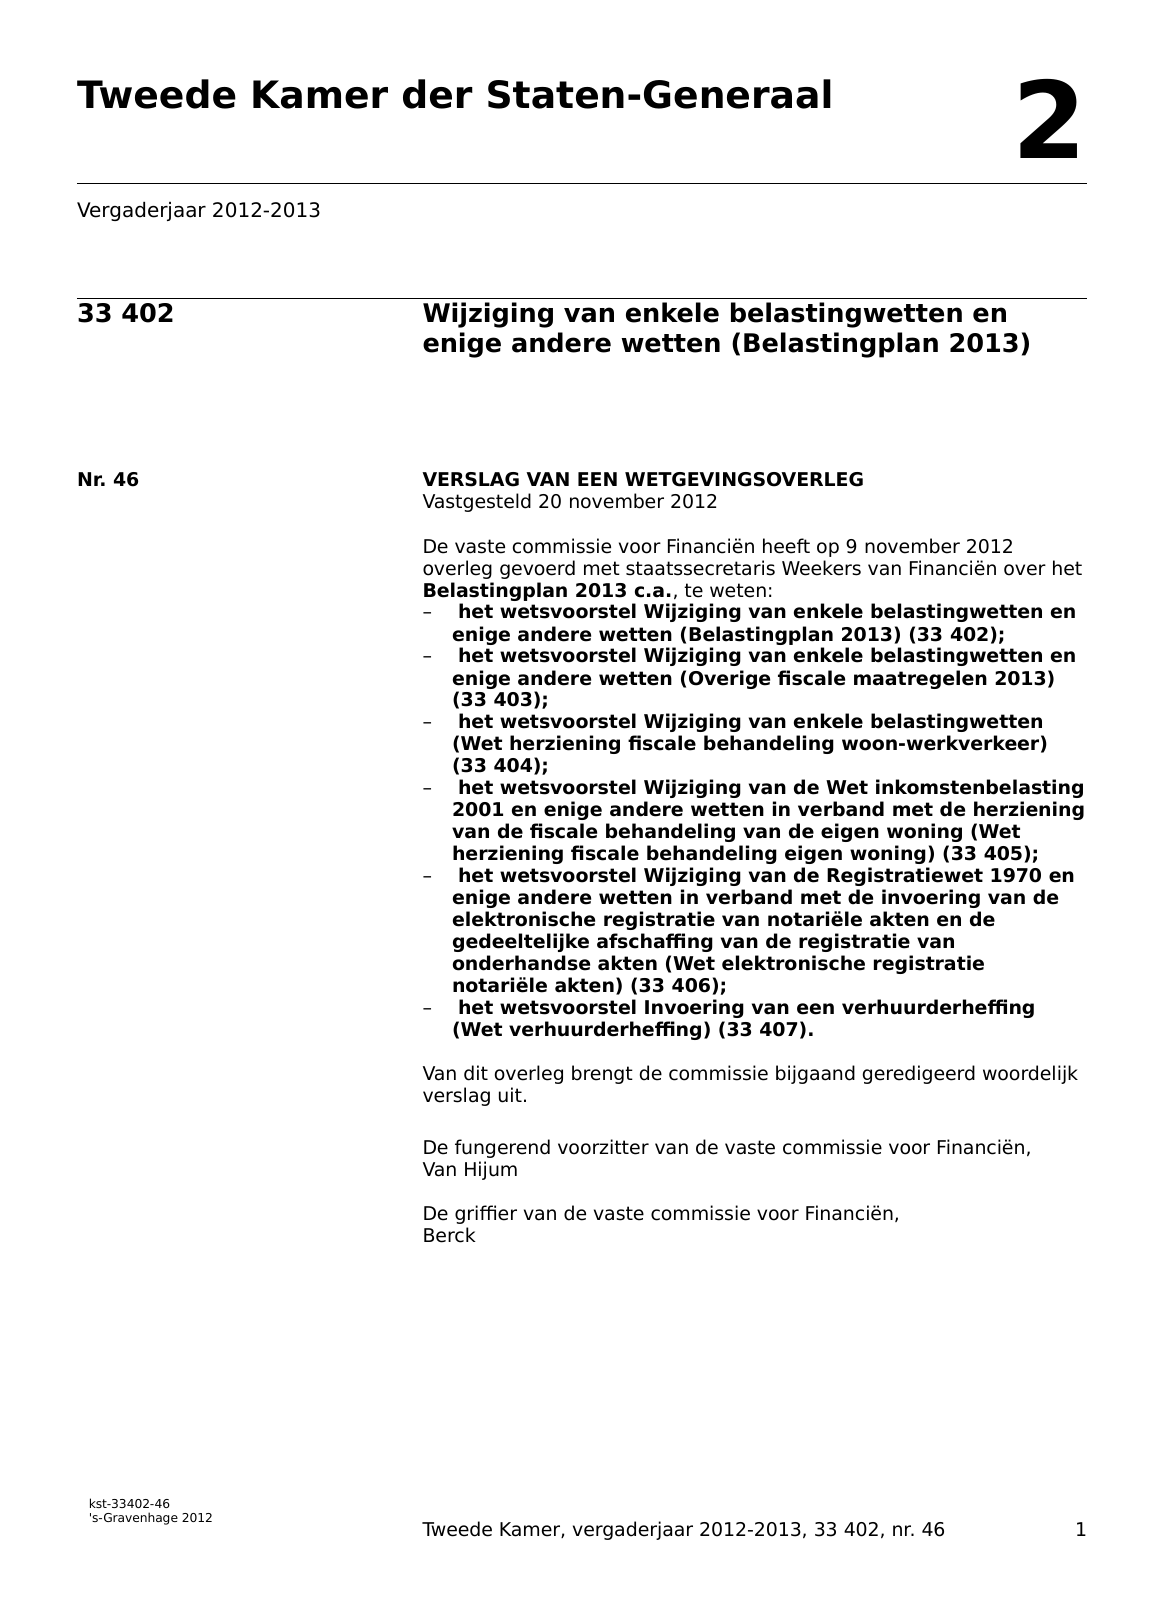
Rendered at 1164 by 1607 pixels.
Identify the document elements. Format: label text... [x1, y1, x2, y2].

text – het wetsvoorstel Wijziging van de Wet inkomstenbelasting 2001 en enige andere wetten in verband met de herziening van de fiscale behandeling van de eigen woning (Wet herziening fiscale behandeling eigen woning) (33 405); [422, 777, 1087, 865]
text Van dit overleg brengt de commissie bijgaand geredigeerd woordelijk verslag uit. [422, 1063, 1087, 1107]
text – het wetsvoorstel Wijziging van enkele belastingwetten (Wet herziening fiscale behandeling woon-werkverkeer) (33 404); [422, 711, 1087, 777]
text – het wetsvoorstel Wijziging van de Registratiewet 1970 en enige andere wetten in verband met de invoering van de elektronische registratie van notariële akten en de gedeeltelijke afschaffing van de registratie van onderhandse akten (Wet elektronische registratie notariële akten) (33 406); [422, 865, 1087, 997]
text Vastgesteld 20 november 2012 [422, 491, 1087, 513]
text – het wetsvoorstel Wijziging van enkele belastingwetten en enige andere wetten (Overige fiscale maatregelen 2013) (33 403); [422, 645, 1087, 711]
table_header 2 [886, 59, 1087, 183]
table_header Tweede Kamer der Staten-Generaal [77, 59, 886, 183]
text – het wetsvoorstel Invoering van een verhuurderheffing (Wet verhuurderheffing) (33 407). [422, 997, 1087, 1041]
table_cell Vergaderjaar 2012-2013 [77, 184, 1087, 298]
text 's-Gravenhage 2012 [88, 1511, 323, 1525]
text De griffier van de vaste commissie voor Financiën, Berck [422, 1203, 1087, 1247]
text De vaste commissie voor Financiën heeft op 9 november 2012 overleg gevoerd met staatssecretaris Weekers van Financiën over het Belastingplan 2013 c.a., te weten: [422, 536, 1087, 601]
subtitle Nr. 46 VERSLAG VAN EEN WETGEVINGSOVERLEG [77, 469, 1087, 491]
text – het wetsvoorstel Wijziging van enkele belastingwetten en enige andere wetten (Belastingplan 2013) (33 402); [422, 601, 1087, 645]
text De fungerend voorzitter van de vaste commissie voor Financiën, Van Hijum [422, 1137, 1087, 1181]
subtitle 33 402 Wijziging van enkele belastingwetten en enige andere wetten (Belastingplan 2013) [77, 299, 1087, 358]
text kst-33402-46 [88, 1497, 323, 1511]
